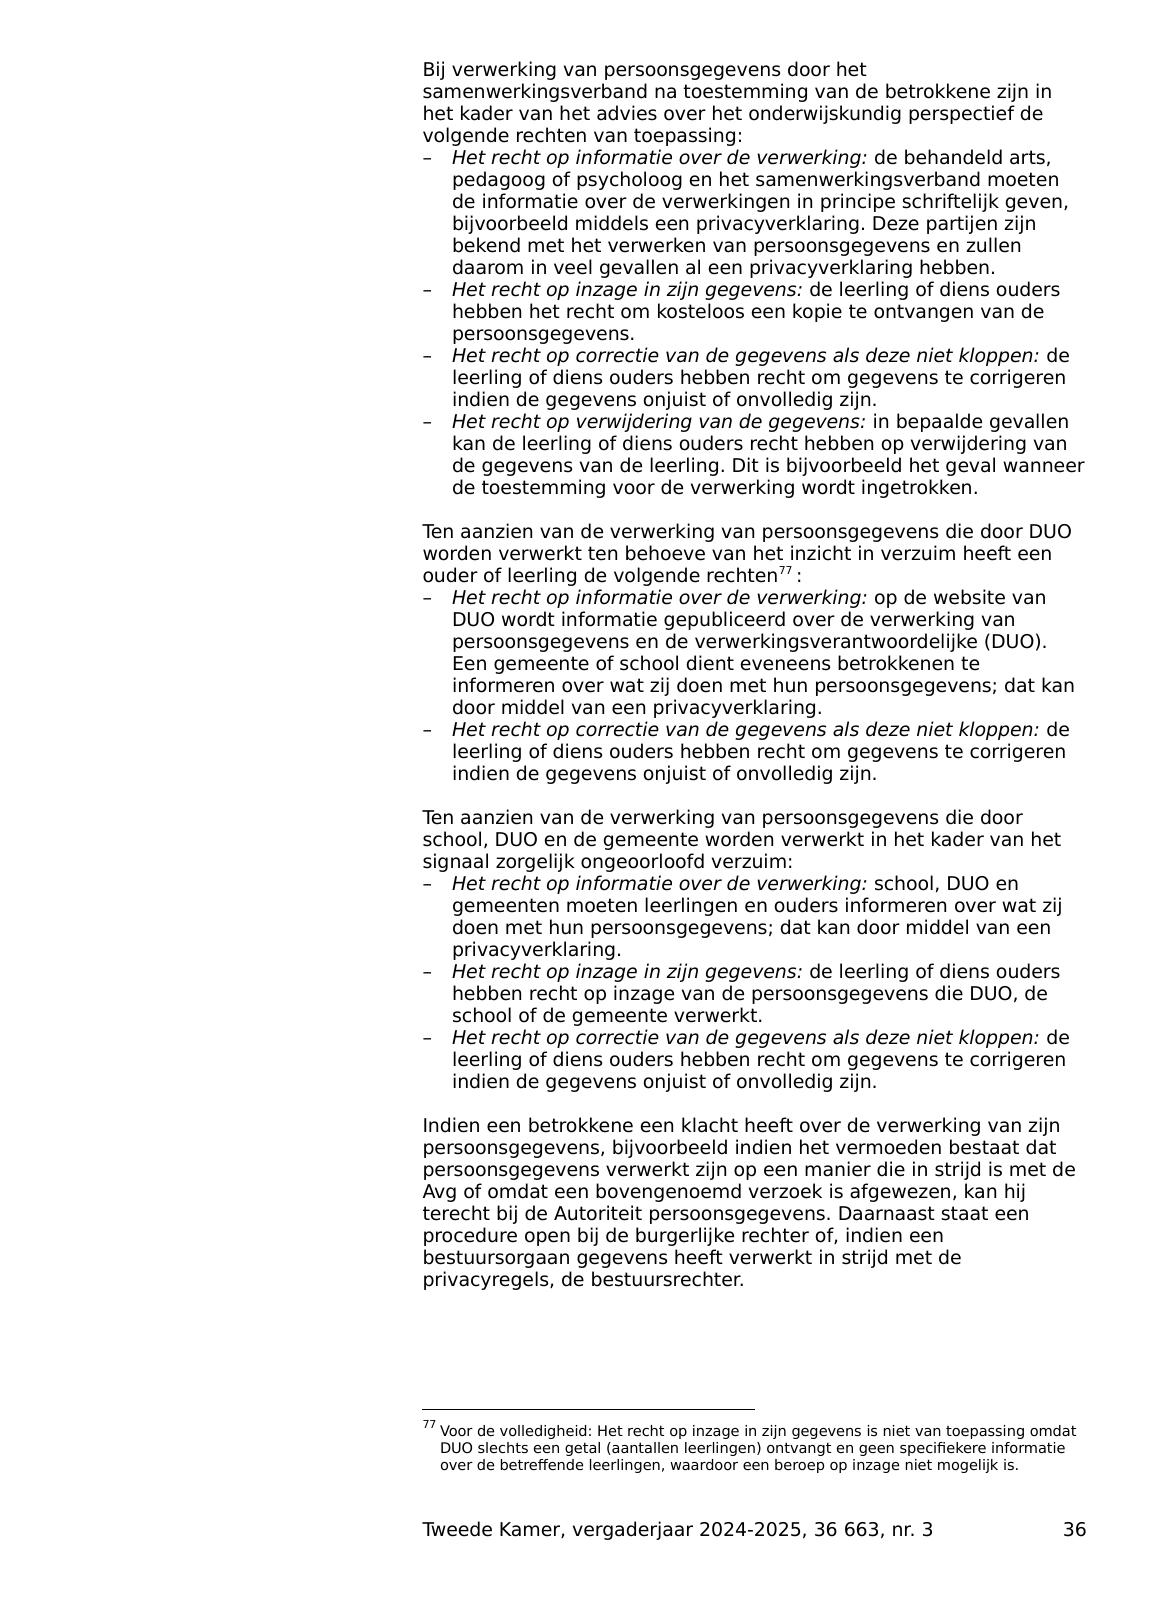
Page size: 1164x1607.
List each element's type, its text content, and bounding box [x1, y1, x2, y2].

text Ten aanzien van de verwerking van persoonsgegevens die door school, DUO en de gemeente worden verwerkt in het kader van het signaal zorgelijk ongeoorloofd verzuim: [422, 807, 1087, 873]
text – Het recht op informatie over de verwerking: school, DUO en gemeenten moeten leerlingen en ouders informeren over wat zij doen met hun persoonsgegevens; dat kan door middel van een privacyverklaring. [422, 873, 1087, 961]
text Bij verwerking van persoonsgegevens door het samenwerkingsverband na toestemming van de betrokkene zijn in het kader van het advies over het onderwijskundig perspectief de volgende rechten van toepassing: [422, 59, 1087, 147]
text – Het recht op correctie van de gegevens als deze niet kloppen: de leerling of diens ouders hebben recht om gegevens te corrigeren indien de gegevens onjuist of onvolledig zijn. [422, 719, 1087, 784]
text – Het recht op correctie van de gegevens als deze niet kloppen: de leerling of diens ouders hebben recht om gegevens te corrigeren indien de gegevens onjuist of onvolledig zijn. [422, 345, 1087, 411]
text – Het recht op inzage in zijn gegevens: de leerling of diens ouders hebben het recht om kosteloos een kopie te ontvangen van de persoonsgegevens. [422, 279, 1087, 345]
text – Het recht op correctie van de gegevens als deze niet kloppen: de leerling of diens ouders hebben recht om gegevens te corrigeren indien de gegevens onjuist of onvolledig zijn. [422, 1027, 1087, 1092]
text – Het recht op verwijdering van de gegevens: in bepaalde gevallen kan de leerling of diens ouders recht hebben op verwijdering van de gegevens van de leerling. Dit is bijvoorbeeld het geval wanneer de toestemming voor de verwerking wordt ingetrokken. [422, 411, 1087, 499]
text Voor de volledigheid: Het recht op inzage in zijn gegevens is niet van toepassing omdat DUO slechts een getal (aantallen leerlingen) ontvangt en geen specifiekere informatie over de betreffende leerlingen, waardoor een beroep op inzage niet mogelijk is. [422, 1418, 1087, 1474]
text – Het recht op informatie over de verwerking: de behandeld arts, pedagoog of psycholoog en het samenwerkingsverband moeten de informatie over de verwerkingen in principe schriftelijk geven, bijvoorbeeld middels een privacyverklaring. Deze partijen zijn bekend met het verwerken van persoonsgegevens en zullen daarom in veel gevallen al een privacyverklaring hebben. [422, 147, 1087, 279]
text – Het recht op inzage in zijn gegevens: de leerling of diens ouders hebben recht op inzage van de persoonsgegevens die DUO, de school of de gemeente verwerkt. [422, 961, 1087, 1027]
text Indien een betrokkene een klacht heeft over de verwerking van zijn persoonsgegevens, bijvoorbeeld indien het vermoeden bestaat dat persoonsgegevens verwerkt zijn op een manier die in strijd is met de Avg of omdat een bovengenoemd verzoek is afgewezen, kan hij terecht bij de Autoriteit persoonsgegevens. Daarnaast staat een procedure open bij de burgerlijke rechter of, indien een bestuursorgaan gegevens heeft verwerkt in strijd met de privacyregels, de bestuursrechter. [422, 1115, 1087, 1291]
text Ten aanzien van de verwerking van persoonsgegevens die door DUO worden verwerkt ten behoeve van het inzicht in verzuim heeft een ouder of leerling de volgende rechten: [422, 521, 1087, 587]
text – Het recht op informatie over de verwerking: op de website van DUO wordt informatie gepubliceerd over de verwerking van persoonsgegevens en de verwerkingsverantwoordelijke (DUO). Een gemeente of school dient eveneens betrokkenen te informeren over wat zij doen met hun persoonsgegevens; dat kan door middel van een privacyverklaring. [422, 587, 1087, 719]
